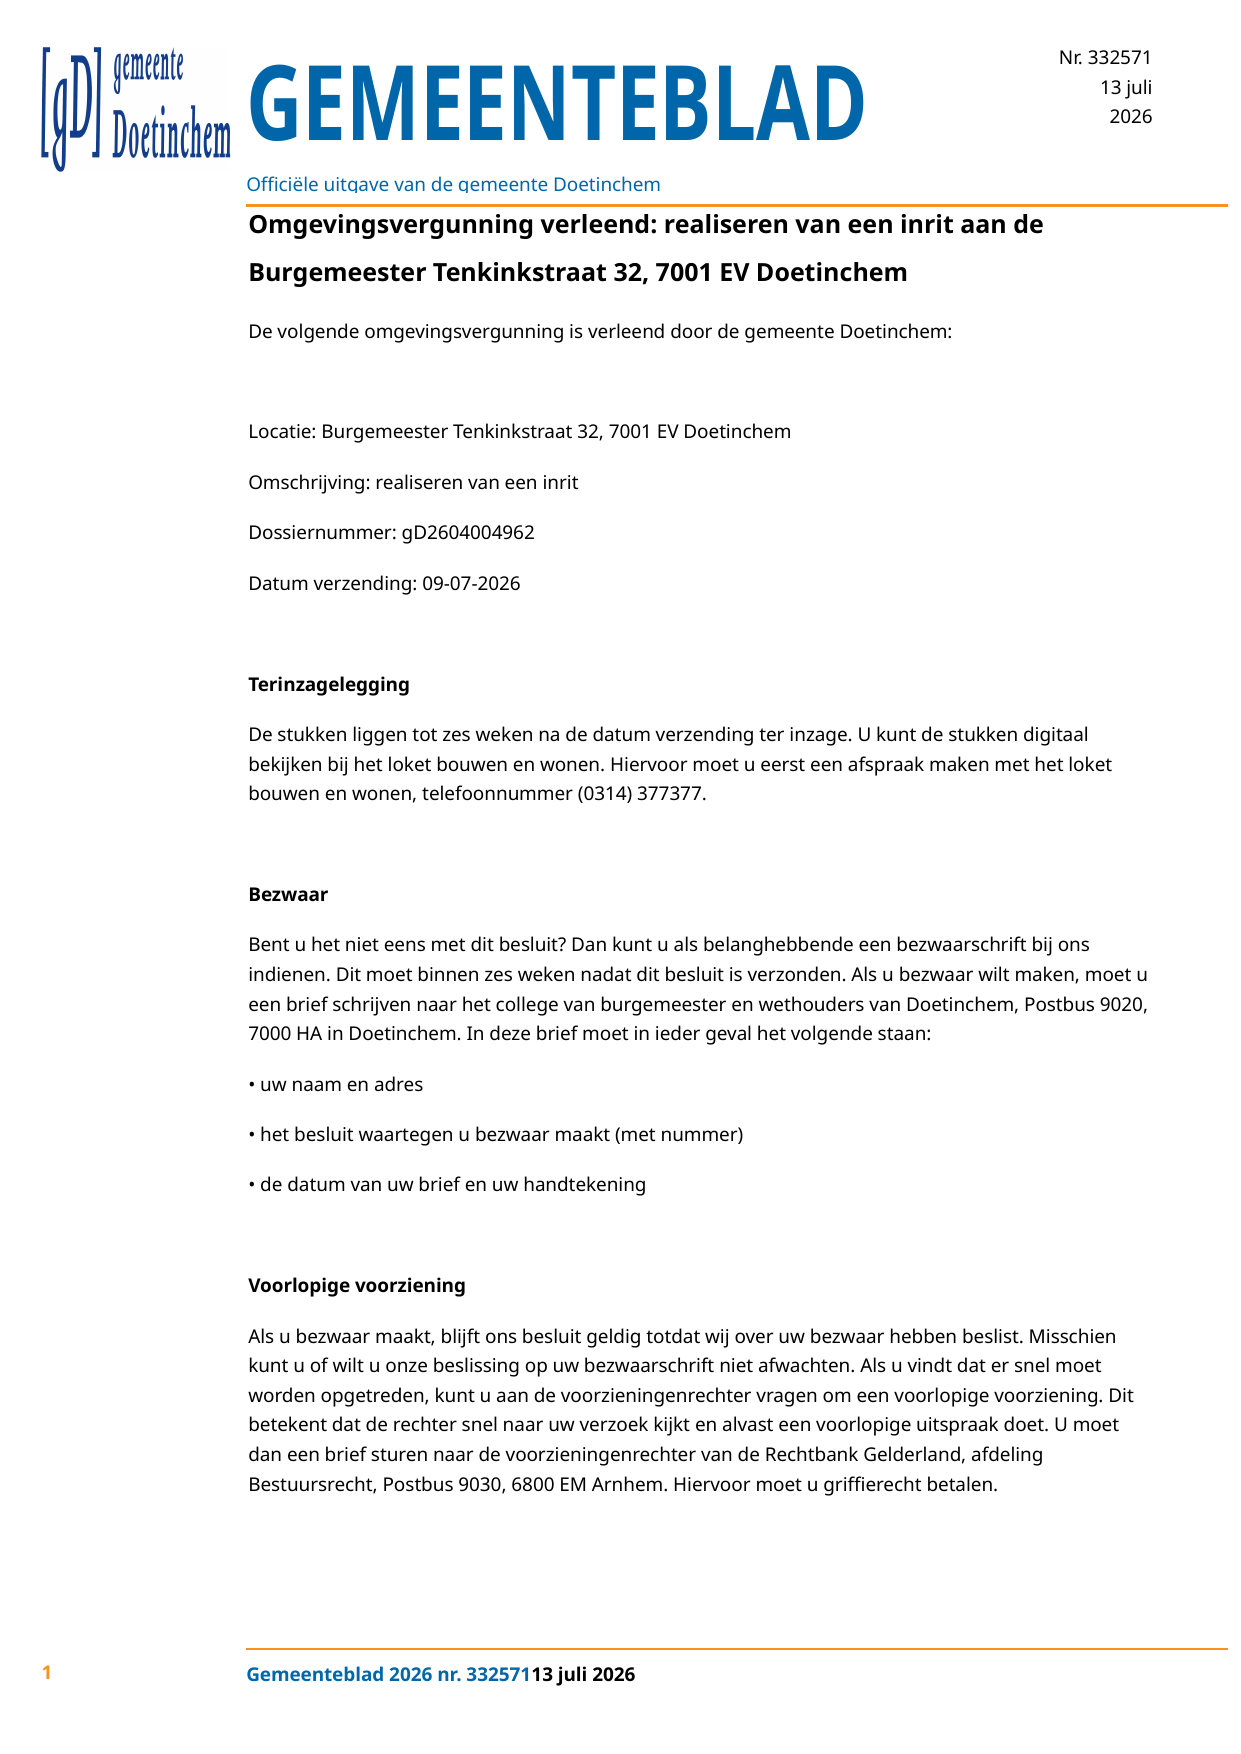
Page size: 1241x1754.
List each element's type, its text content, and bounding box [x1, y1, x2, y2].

text Dossiernummer: gD2604004962 [248, 519, 1152, 545]
text De volgende omgevingsvergunning is verleend door de gemeente Doetinchem: [248, 318, 1152, 344]
text Omgevingsvergunning verleend: realiseren van een inrit aan de Burgemeester Tenkinkstraat 32, 7001 EV Doetinchem [248, 207, 1152, 288]
text Datum verzending: 09-07-2026 [248, 570, 1152, 596]
text Bent u het niet eens met dit besluit? Dan kunt u als belanghebbende een bezwaarschrift bij ons indienen. Dit moet binnen zes weken nadat dit besluit is verzonden. Als u bezwaar wilt maken, moet u een brief schrijven naar het college van burgemeester en wethouders van Doetinchem, Postbus 9020, 7000 HA in Doetinchem. In deze brief moet in ieder geval het volgende staan: [248, 932, 1152, 1046]
text Als u bezwaar maakt, blijft ons besluit geldig totdat wij over uw bezwaar hebben beslist. Misschien kunt u of wilt u onze beslissing op uw bezwaarschrift niet afwachten. Als u vindt dat er snel moet worden opgetreden, kunt u aan de voorzieningenrechter vragen om een voorlopige voorziening. Dit betekent dat de rechter snel naar uw verzoek kijkt en alvast een voorlopige uitspraak doet. U moet dan een brief sturen naar de voorzieningenrechter van de Rechtbank Gelderland, afdeling Bestuursrecht, Postbus 9030, 6800 EM Arnhem. Hiervoor moet u griffierecht betalen. [248, 1323, 1152, 1497]
text Bezwaar [248, 881, 1152, 907]
text De stukken liggen tot zes weken na de datum verzending ter inzage. U kunt de stukken digitaal bekijken bij het loket bouwen en wonen. Hiervoor moet u eerst een afspraak maken met het loket bouwen en wonen, telefoonnummer (0314) 377377. [248, 721, 1152, 806]
text • het besluit waartegen u bezwaar maakt (met nummer) [248, 1121, 1152, 1147]
text Voorlopige voorziening [248, 1272, 1152, 1298]
text Omschrijving: realiseren van een inrit [248, 469, 1152, 495]
text Terinzagelegging [248, 671, 1152, 697]
text • de datum van uw brief en uw handtekening [248, 1172, 1152, 1197]
picture [41, 47, 231, 172]
text Locatie: Burgemeester Tenkinkstraat 32, 7001 EV Doetinchem [248, 419, 1152, 444]
text • uw naam en adres [248, 1071, 1152, 1097]
